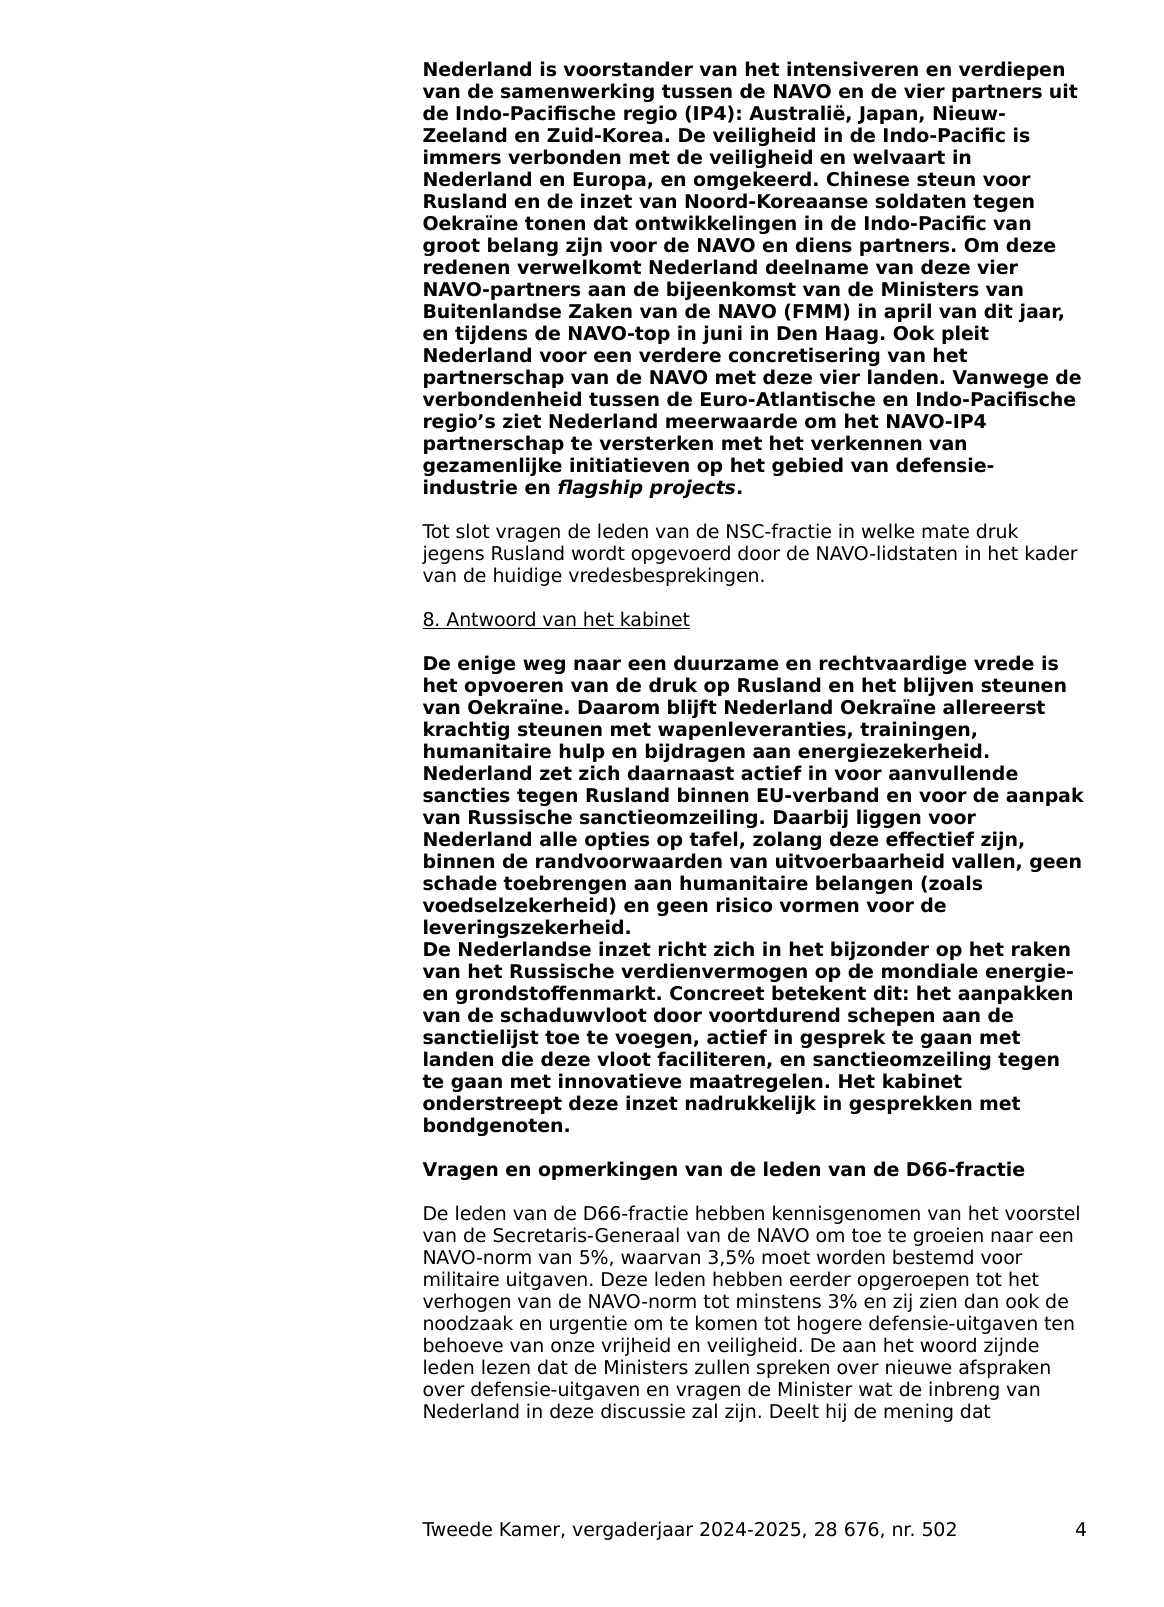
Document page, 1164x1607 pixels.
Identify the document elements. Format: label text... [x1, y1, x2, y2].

text De leden van de D66-fractie hebben kennisgenomen van het voorstel van de Secretaris-Generaal van de NAVO om toe te groeien naar een NAVO-norm van 5%, waarvan 3,5% moet worden bestemd voor militaire uitgaven. Deze leden hebben eerder opgeroepen tot het verhogen van de NAVO-norm tot minstens 3% en zij zien dan ook de noodzaak en urgentie om te komen tot hogere defensie-uitgaven ten behoeve van onze vrijheid en veiligheid. De aan het woord zijnde leden lezen dat de Ministers zullen spreken over nieuwe afspraken over defensie-uitgaven en vragen de Minister wat de inbreng van Nederland in deze discussie zal zijn. Deelt hij de mening dat [422, 1203, 1087, 1423]
text Tot slot vragen de leden van de NSC-fractie in welke mate druk jegens Rusland wordt opgevoerd door de NAVO-lidstaten in het kader van de huidige vredesbesprekingen. [422, 521, 1087, 587]
text 8. Antwoord van het kabinet [422, 609, 1087, 631]
text De enige weg naar een duurzame en rechtvaardige vrede is het opvoeren van de druk op Rusland en het blijven steunen van Oekraïne. Daarom blijft Nederland Oekraïne allereerst krachtig steunen met wapenleveranties, trainingen, humanitaire hulp en bijdragen aan energiezekerheid. Nederland zet zich daarnaast actief in voor aanvullende sancties tegen Rusland binnen EU-verband en voor de aanpak van Russische sanctieomzeiling. Daarbij liggen voor Nederland alle opties op tafel, zolang deze effectief zijn, binnen de randvoorwaarden van uitvoerbaarheid vallen, geen schade toebrengen aan humanitaire belangen (zoals voedselzekerheid) en geen risico vormen voor de leveringszekerheid. [422, 653, 1087, 939]
text De Nederlandse inzet richt zich in het bijzonder op het raken van het Russische verdienvermogen op de mondiale energie- en grondstoffenmarkt. Concreet betekent dit: het aanpakken van de schaduwvloot door voortdurend schepen aan de sanctielijst toe te voegen, actief in gesprek te gaan met landen die deze vloot faciliteren, en sanctieomzeiling tegen te gaan met innovatieve maatregelen. Het kabinet onderstreept deze inzet nadrukkelijk in gesprekken met bondgenoten. [422, 939, 1087, 1137]
text Nederland is voorstander van het intensiveren en verdiepen van de samenwerking tussen de NAVO en de vier partners uit de Indo-Pacifische regio (IP4): Australië, Japan, Nieuw-Zeeland en Zuid-Korea. De veiligheid in de Indo-Pacific is immers verbonden met de veiligheid en welvaart in Nederland en Europa, en omgekeerd. Chinese steun voor Rusland en de inzet van Noord-Koreaanse soldaten tegen Oekraïne tonen dat ontwikkelingen in de Indo-Pacific van groot belang zijn voor de NAVO en diens partners. Om deze redenen verwelkomt Nederland deelname van deze vier NAVO-partners aan de bijeenkomst van de Ministers van Buitenlandse Zaken van de NAVO (FMM) in april van dit jaar, en tijdens de NAVO-top in juni in Den Haag. Ook pleit Nederland voor een verdere concretisering van het partnerschap van de NAVO met deze vier landen. Vanwege de verbondenheid tussen de Euro-Atlantische en Indo-Pacifische regio’s ziet Nederland meerwaarde om het NAVO-IP4 partnerschap te versterken met het verkennen van gezamenlijke initiatieven op het gebied van defensie-industrie en flagship projects. [422, 59, 1087, 499]
subtitle Vragen en opmerkingen van de leden van de D66-fractie [422, 1159, 1087, 1181]
